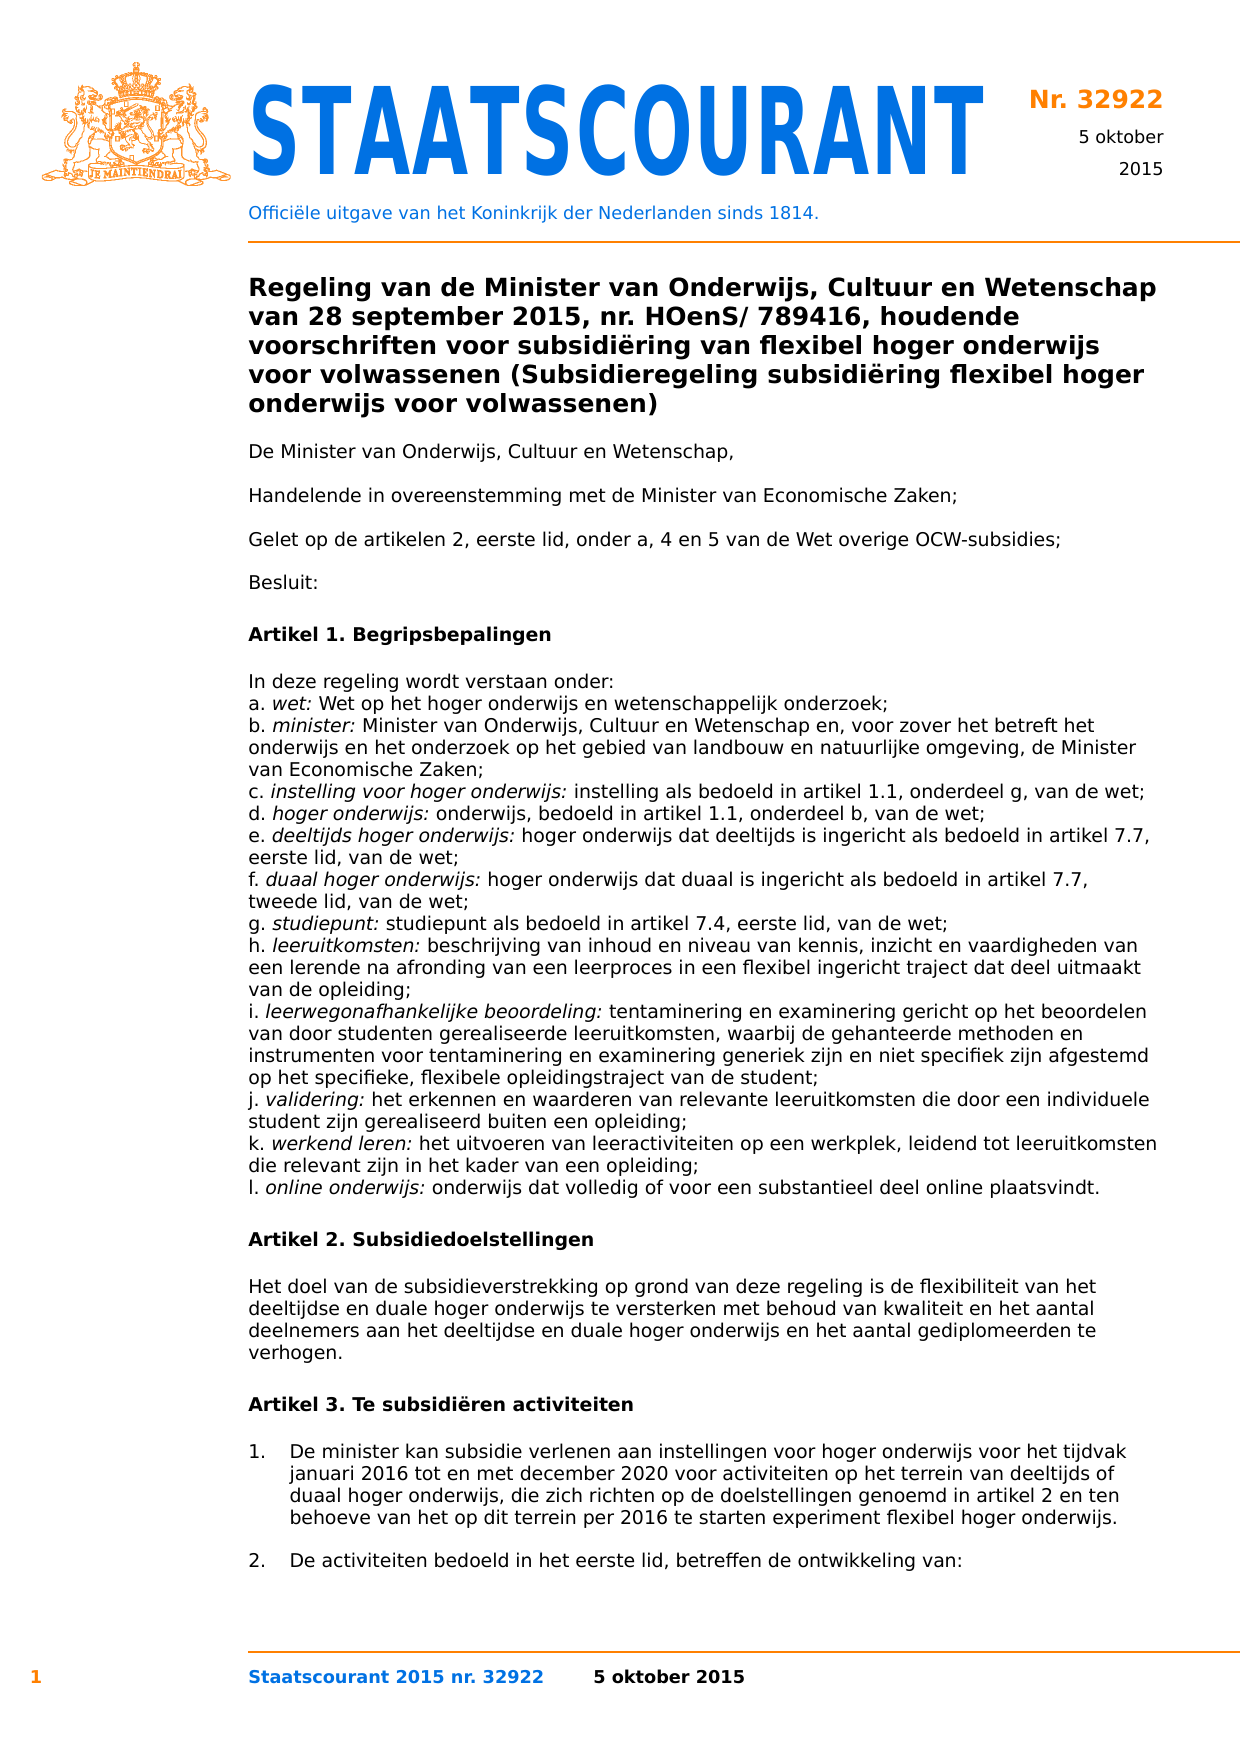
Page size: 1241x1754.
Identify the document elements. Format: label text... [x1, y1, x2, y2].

text De Minister van Onderwijs, Cultuur en Wetenschap, [248, 441, 1163, 463]
picture [41, 62, 231, 186]
text Handelende in overeenstemming met de Minister van Economische Zaken; [248, 484, 1163, 507]
subtitle Artikel 2. Subsidiedoelstellingen [248, 1229, 1163, 1251]
subtitle Regeling van de Minister van Onderwijs, Cultuur en Wetenschap van 28 september 2015, nr. HOenS/ 789416, houdende voorschriften voor subsidiëring van flexibel hoger onderwijs voor volwassenen (Subsidieregeling subsidiëring flexibel hoger onderwijs voor volwassenen) [248, 273, 1163, 419]
text d. hoger onderwijs: onderwijs, bedoeld in artikel 1.1, onderdeel b, van de wet; [248, 803, 1163, 825]
text Gelet op de artikelen 2, eerste lid, onder a, 4 en 5 van de Wet overige OCW-subsidies; [248, 528, 1163, 550]
text Het doel van de subsidieverstrekking op grond van deze regeling is de flexibiliteit van het deeltijdse en duale hoger onderwijs te versterken met behoud van kwaliteit en het aantal deelnemers aan het deeltijdse en duale hoger onderwijs en het aantal gediplomeerden te verhogen. [248, 1276, 1163, 1364]
table_header [25, 62, 248, 241]
text f. duaal hoger onderwijs: hoger onderwijs dat duaal is ingericht als bedoeld in artikel 7.7, tweede lid, van de wet; [248, 869, 1163, 913]
text k. werkend leren: het uitvoeren van leeractiviteiten op een werkplek, leidend tot leeruitkomsten die relevant zijn in het kader van een opleiding; [248, 1133, 1163, 1177]
text a. wet: Wet op het hoger onderwijs en wetenschappelijk onderzoek; [248, 693, 1163, 715]
table_header Nr. 32922 [998, 62, 1240, 121]
text i. leerwegonafhankelijke beoordeling: tentaminering en examinering gericht op het beoordelen van door studenten gerealiseerde leeruitkomsten, waarbij de gehanteerde methoden en instrumenten voor tentaminering en examinering generiek zijn en niet specifiek zijn afgestemd op het specifieke, flexibele opleidingstraject van de student; [248, 1001, 1163, 1089]
text c. instelling voor hoger onderwijs: instelling als bedoeld in artikel 1.1, onderdeel g, van de wet; [248, 781, 1163, 803]
text e. deeltijds hoger onderwijs: hoger onderwijs dat deeltijds is ingericht als bedoeld in artikel 7.7, eerste lid, van de wet; [248, 825, 1163, 869]
table_cell 2015 [998, 153, 1240, 203]
text j. validering: het erkennen en waarderen van relevante leeruitkomsten die door een individuele student zijn gerealiseerd buiten een opleiding; [248, 1089, 1163, 1133]
table_cell 5 oktober [998, 121, 1240, 153]
text g. studiepunt: studiepunt als bedoeld in artikel 7.4, eerste lid, van de wet; [248, 913, 1163, 935]
text l. online onderwijs: onderwijs dat volledig of voor een substantieel deel online plaatsvindt. [248, 1177, 1163, 1199]
text b. minister: Minister van Onderwijs, Cultuur en Wetenschap en, voor zover het betreft het onderwijs en het onderzoek op het gebied van landbouw en natuurlijke omgeving, de Minister van Economische Zaken; [248, 715, 1163, 781]
text h. leeruitkomsten: beschrijving van inhoud en niveau van kennis, inzicht en vaardigheden van een lerende na afronding van een leerproces in een flexibel ingericht traject dat deel uitmaakt van de opleiding; [248, 935, 1163, 1001]
text 1. De minister kan subsidie verlenen aan instellingen voor hoger onderwijs voor het tijdvak januari 2016 tot en met december 2020 voor activiteiten op het terrein van deeltijds of duaal hoger onderwijs, die zich richten op de doelstellingen genoemd in artikel 2 en ten behoeve van het op dit terrein per 2016 te starten experiment flexibel hoger onderwijs. [248, 1441, 1163, 1528]
text In deze regeling wordt verstaan onder: [248, 671, 1163, 693]
text 2. De activiteiten bedoeld in het eerste lid, betreffen de ontwikkeling van: [248, 1550, 1163, 1572]
subtitle Artikel 3. Te subsidiëren activiteiten [248, 1394, 1163, 1416]
table_cell Officiële uitgave van het Koninkrijk der Nederlanden sinds 1814. [248, 203, 1240, 241]
subtitle Artikel 1. Begripsbepalingen [248, 624, 1163, 646]
text Besluit: [248, 572, 1163, 594]
table_header STAATSCOURANT [248, 62, 998, 203]
